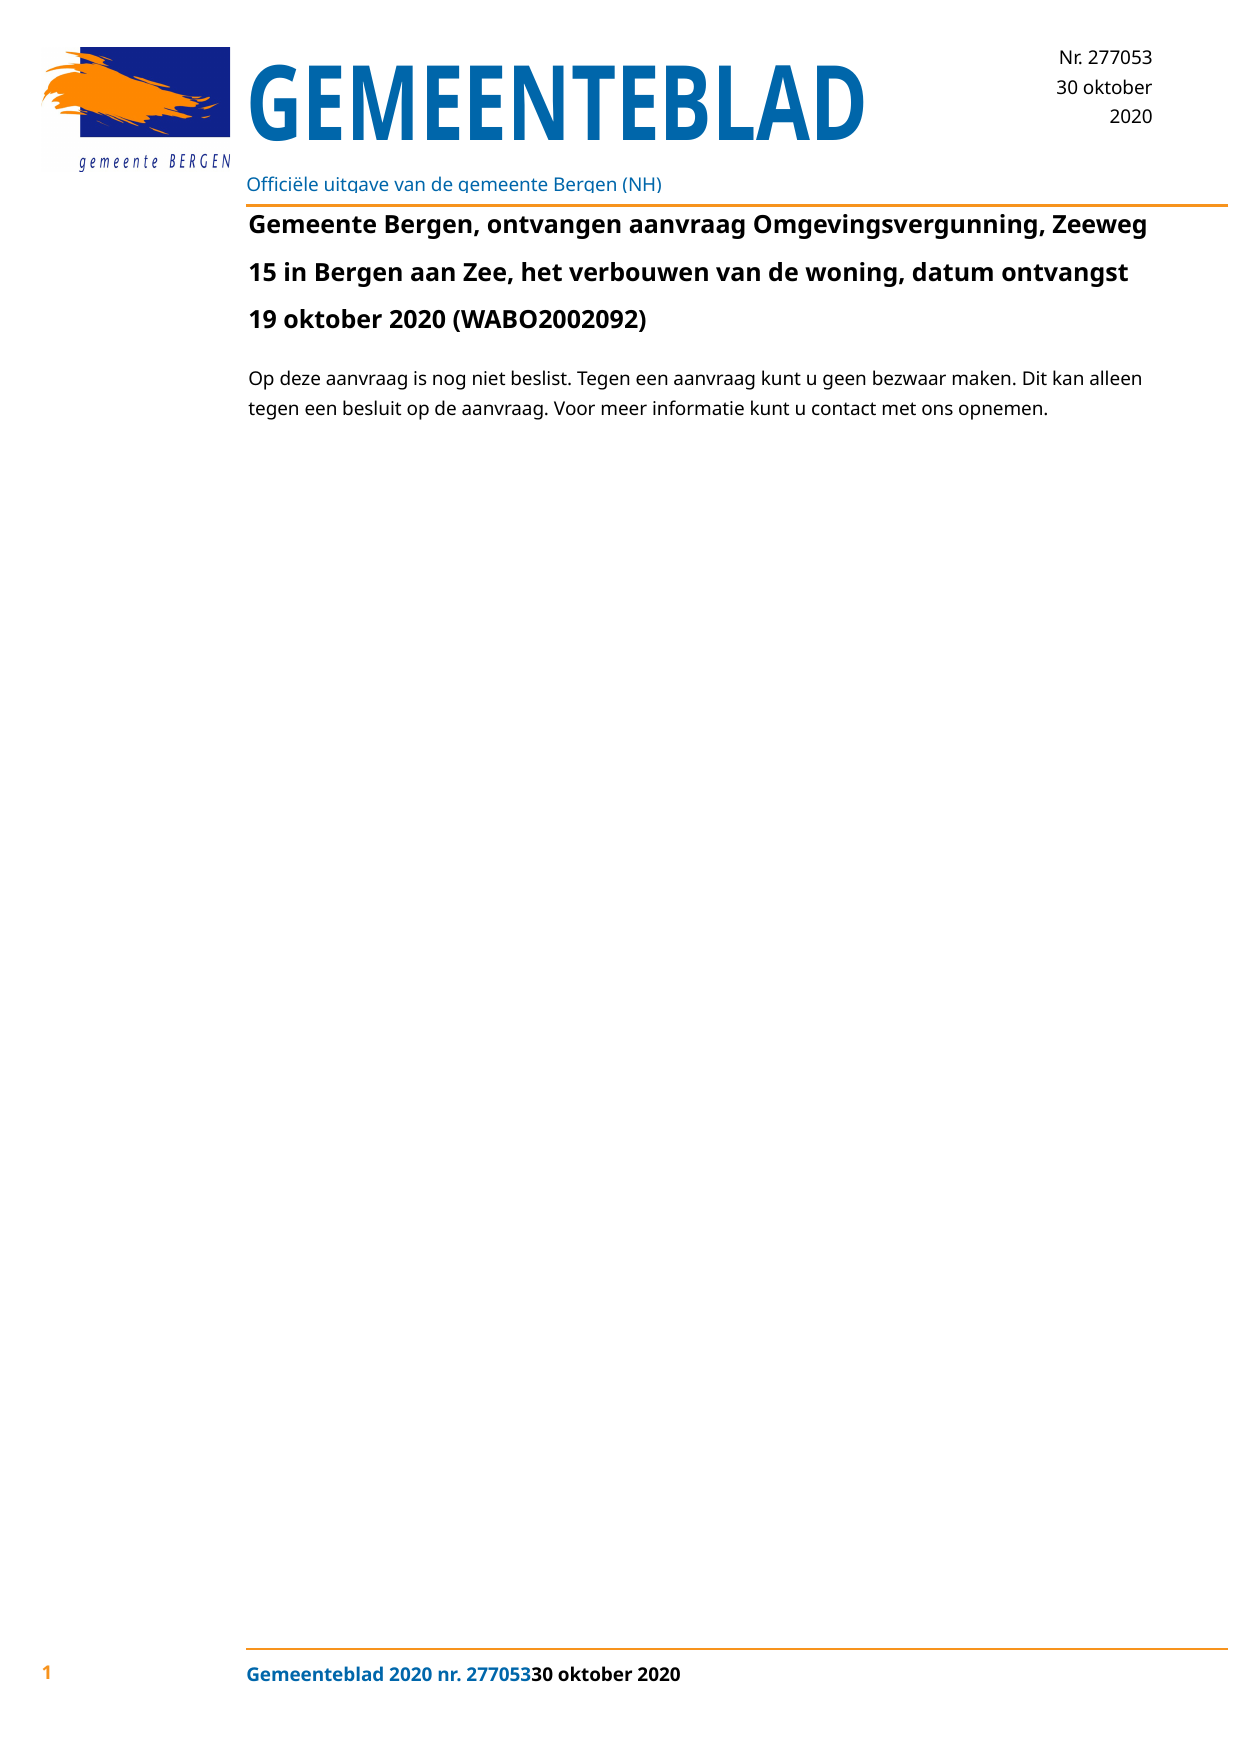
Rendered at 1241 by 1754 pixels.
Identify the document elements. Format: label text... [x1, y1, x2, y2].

picture [41, 47, 231, 172]
text Gemeente Bergen, ontvangen aanvraag Omgevingsvergunning, Zeeweg 15 in Bergen aan Zee, het verbouwen van de woning, datum ontvangst 19 oktober 2020 (WABO2002092) [248, 207, 1152, 336]
text Op deze aanvraag is nog niet beslist. Tegen een aanvraag kunt u geen bezwaar maken. Dit kan alleen tegen een besluit op de aanvraag. Voor meer informatie kunt u contact met ons opnemen. [248, 366, 1152, 421]
